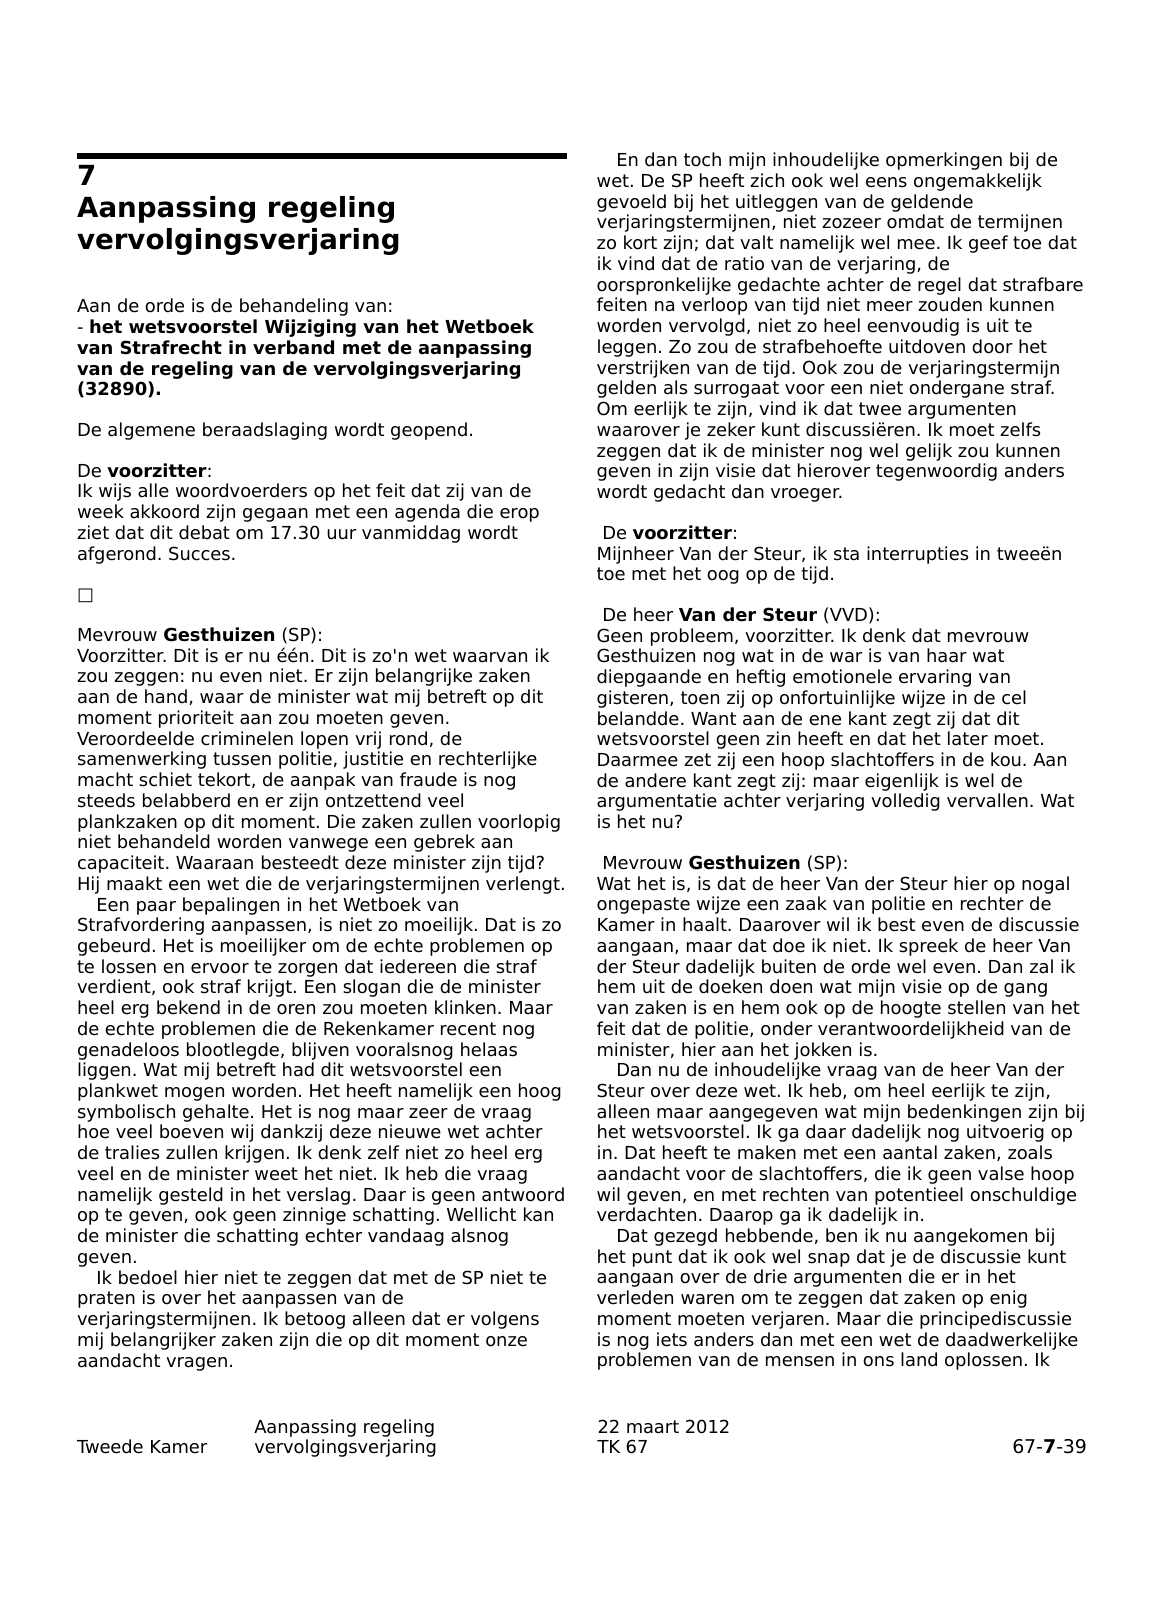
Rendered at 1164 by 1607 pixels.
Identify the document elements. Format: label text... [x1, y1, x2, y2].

text De voorzitter: [596, 523, 1087, 543]
text Ik wijs alle woordvoerders op het feit dat zij van de week akkoord zijn gegaan met een agenda die erop ziet dat dit debat om 17.30 uur vanmiddag wordt afgerond. Succes. [77, 481, 567, 564]
text En dan toch mijn inhoudelijke opmerkingen bij de wet. De SP heeft zich ook wel eens ongemakkelijk gevoeld bij het uitleggen van de geldende verjaringstermijnen, niet zozeer omdat de termijnen zo kort zijn; dat valt namelijk wel mee. Ik geef toe dat ik vind dat de ratio van de verjaring, de oorspronkelijke gedachte achter de regel dat strafbare feiten na verloop van tijd niet meer zouden kunnen worden vervolgd, niet zo heel eenvoudig is uit te leggen. Zo zou de strafbehoefte uitdoven door het verstrijken van de tijd. Ook zou de verjaringstermijn gelden als surrogaat voor een niet ondergane straf. Om eerlijk te zijn, vind ik dat twee argumenten waarover je zeker kunt discussiëren. Ik moet zelfs zeggen dat ik de minister nog wel gelijk zou kunnen geven in zijn visie dat hierover tegenwoordig anders wordt gedacht dan vroeger. [596, 150, 1087, 503]
text De algemene beraadslaging wordt geopend. [77, 420, 567, 441]
text Voorzitter. Dit is er nu één. Dit is zo'n wet waarvan ik zou zeggen: nu even niet. Er zijn belangrijke zaken aan de hand, waar de minister wat mij betreft op dit moment prioriteit aan zou moeten geven. Veroordeelde criminelen lopen vrij rond, de samenwerking tussen politie, justitie en rechterlijke macht schiet tekort, de aanpak van fraude is nog steeds belabberd en er zijn ontzettend veel plankzaken op dit moment. Die zaken zullen voorlopig niet behandeld worden vanwege een gebrek aan capaciteit. Waaraan besteedt deze minister zijn tijd? Hij maakt een wet die de verjaringstermijnen verlengt. [77, 646, 567, 894]
text □ [77, 584, 567, 605]
text Dat gezegd hebbende, ben ik nu aangekomen bij het punt dat ik ook wel snap dat je de discussie kunt aangaan over de drie argumenten die er in het verleden waren om te zeggen dat zaken op enig moment moeten verjaren. Maar die principediscussie is nog iets anders dan met een wet de daadwerkelijke problemen van de mensen in ons land oplossen. Ik [596, 1226, 1087, 1371]
text Mevrouw Gesthuizen (SP): [77, 625, 567, 646]
text Wat het is, is dat de heer Van der Steur hier op nogal ongepaste wijze een zaak van politie en rechter de Kamer in haalt. Daarover wil ik best even de discussie aangaan, maar dat doe ik niet. Ik spreek de heer Van der Steur dadelijk buiten de orde wel even. Dan zal ik hem uit de doeken doen wat mijn visie op de gang van zaken is en hem ook op de hoogte stellen van het feit dat de politie, onder verantwoordelijkheid van de minister, hier aan het jokken is. [596, 873, 1087, 1060]
text Geen probleem, voorzitter. Ik denk dat mevrouw Gesthuizen nog wat in de war is van haar wat diepgaande en heftig emotionele ervaring van gisteren, toen zij op onfortuinlijke wijze in de cel belandde. Want aan de ene kant zegt zij dat dit wetsvoorstel geen zin heeft en dat het later moet. Daarmee zet zij een hoop slachtoffers in de kou. Aan de andere kant zegt zij: maar eigenlijk is wel de argumentatie achter verjaring volledig vervallen. Wat is het nu? [596, 626, 1087, 833]
text - het wetsvoorstel Wijziging van het Wetboek van Strafrecht in verband met de aanpassing van de regeling van de vervolgingsverjaring (32890). [77, 317, 567, 400]
text De voorzitter: [77, 461, 567, 481]
text Ik bedoel hier niet te zeggen dat met de SP niet te praten is over het aanpassen van de verjaringstermijnen. Ik betoog alleen dat er volgens mij belangrijker zaken zijn die op dit moment onze aandacht vragen. [77, 1267, 567, 1371]
text De heer Van der Steur (VVD): [596, 605, 1087, 626]
text Aan de orde is de behandeling van: [77, 296, 567, 317]
text Dan nu de inhoudelijke vraag van de heer Van der Steur over deze wet. Ik heb, om heel eerlijk te zijn, alleen maar aangegeven wat mijn bedenkingen zijn bij het wetsvoorstel. Ik ga daar dadelijk nog uitvoerig op in. Dat heeft te maken met een aantal zaken, zoals aandacht voor de slachtoffers, die ik geen valse hoop wil geven, en met rechten van potentieel onschuldige verdachten. Daarop ga ik dadelijk in. [596, 1060, 1087, 1226]
title 7 Aanpassing regeling vervolgingsverjaring [77, 159, 567, 256]
text Mijnheer Van der Steur, ik sta interrupties in tweeën toe met het oog op de tijd. [596, 543, 1087, 585]
text Mevrouw Gesthuizen (SP): [596, 853, 1087, 873]
text Een paar bepalingen in het Wetboek van Strafvordering aanpassen, is niet zo moeilijk. Dat is zo gebeurd. Het is moeilijker om de echte problemen op te lossen en ervoor te zorgen dat iedereen die straf verdient, ook straf krijgt. Een slogan die de minister heel erg bekend in de oren zou moeten klinken. Maar de echte problemen die de Rekenkamer recent nog genadeloos blootlegde, blijven vooralsnog helaas liggen. Wat mij betreft had dit wetsvoorstel een plankwet mogen worden. Het heeft namelijk een hoog symbolisch gehalte. Het is nog maar zeer de vraag hoe veel boeven wij dankzij deze nieuwe wet achter de tralies zullen krijgen. Ik denk zelf niet zo heel erg veel en de minister weet het niet. Ik heb die vraag namelijk gesteld in het verslag. Daar is geen antwoord op te geven, ook geen zinnige schatting. Wellicht kan de minister die schatting echter vandaag alsnog geven. [77, 894, 567, 1267]
